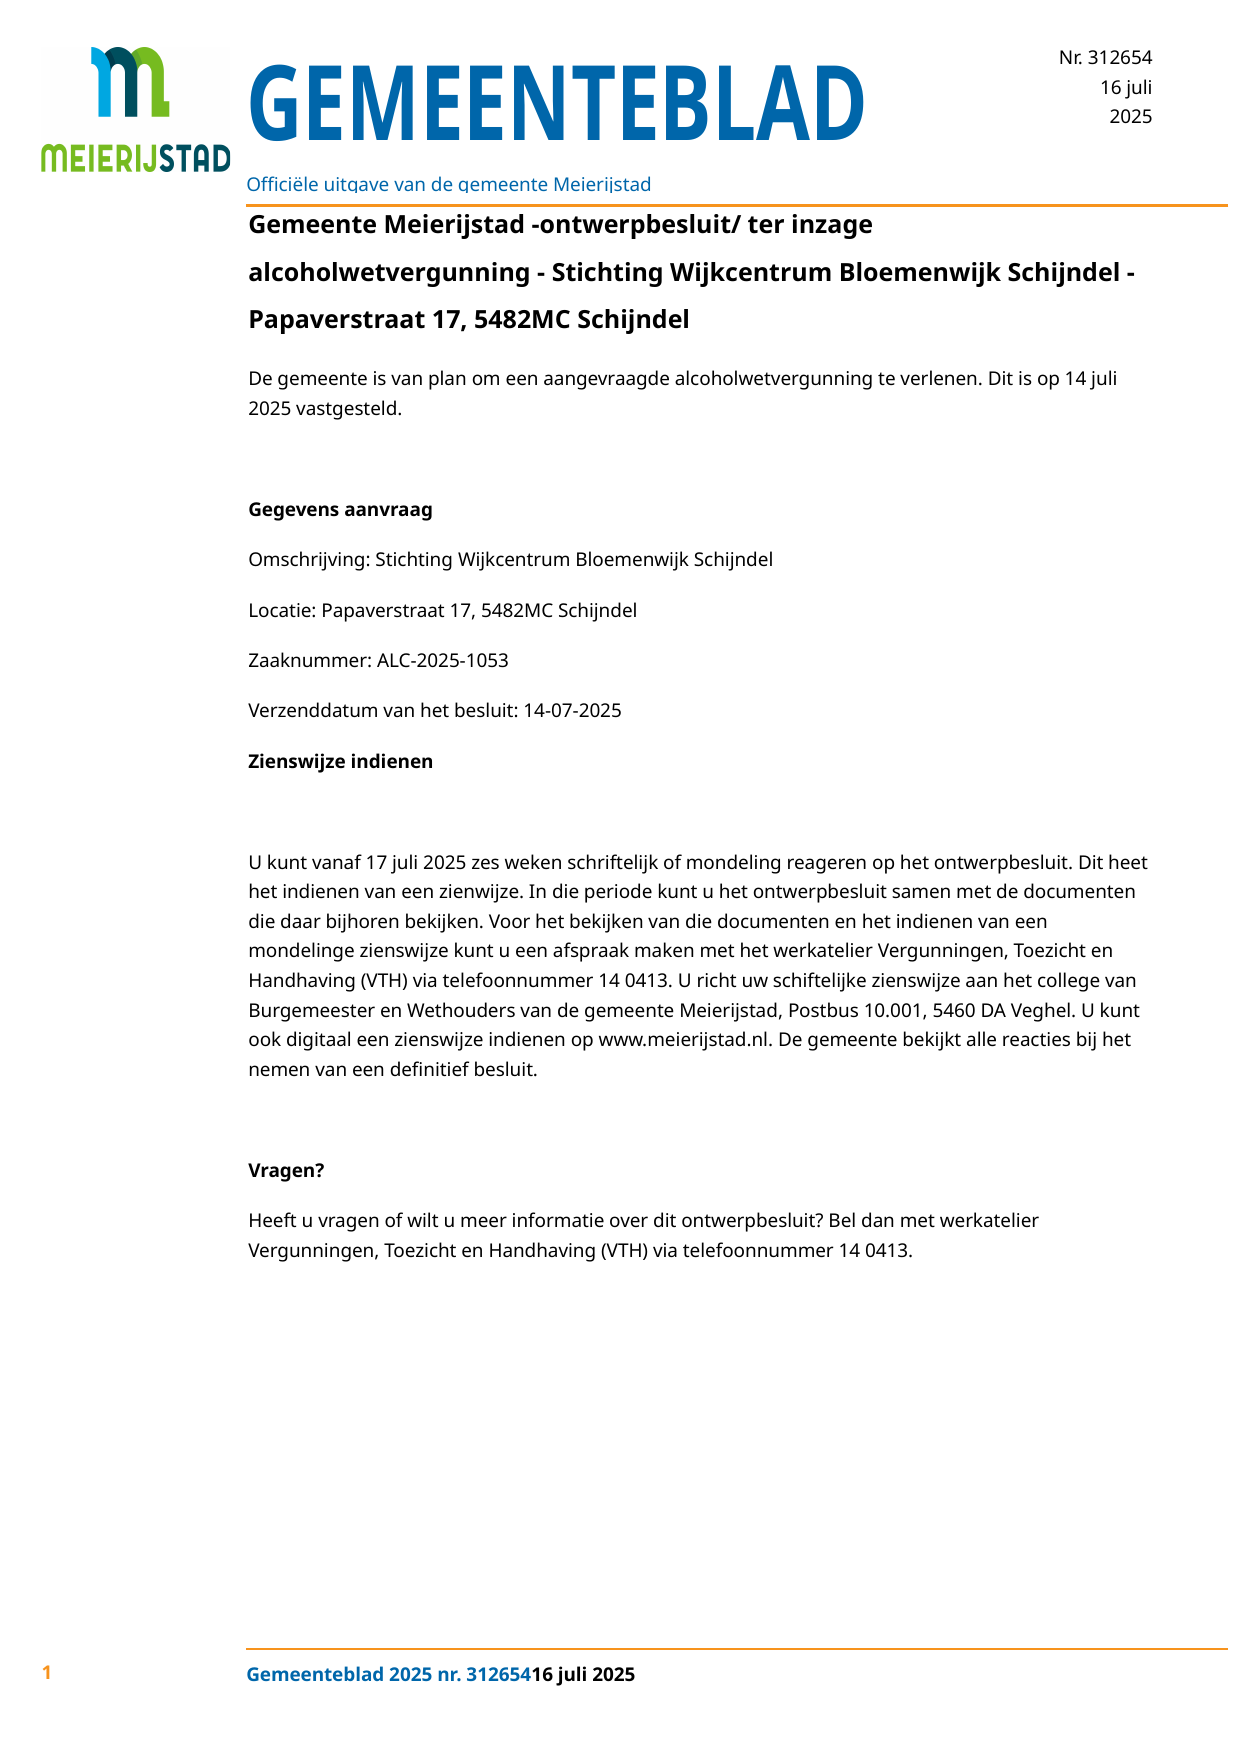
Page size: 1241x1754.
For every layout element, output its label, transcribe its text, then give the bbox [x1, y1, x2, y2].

picture [41, 47, 231, 172]
text Verzenddatum van het besluit: 14-07-2025 [248, 698, 1152, 723]
text Vragen? [248, 1157, 1152, 1182]
text Gegevens aanvraag [248, 496, 1152, 522]
text Heeft u vragen of wilt u meer informatie over dit ontwerpbesluit? Bel dan met werkatelier Vergunningen, Toezicht en Handhaving (VTH) via telefoonnummer 14 0413. [248, 1207, 1152, 1262]
text De gemeente is van plan om een aangevraagde alcoholwetvergunning te verlenen. Dit is op 14 juli 2025 vastgesteld. [248, 366, 1152, 421]
text U kunt vanaf 17 juli 2025 zes weken schriftelijk of mondeling reageren op het ontwerpbesluit. Dit heet het indienen van een zienwijze. In die periode kunt u het ontwerpbesluit samen met de documenten die daar bijhoren bekijken. Voor het bekijken van die documenten en het indienen van een mondelinge zienswijze kunt u een afspraak maken met het werkatelier Vergunningen, Toezicht en Handhaving (VTH) via telefoonnummer 14 0413. U richt uw schiftelijke zienswijze aan het college van Burgemeester en Wethouders van de gemeente Meierijstad, Postbus 10.001, 5460 DA Veghel. U kunt ook digitaal een zienswijze indienen op www.meierijstad.nl. De gemeente bekijkt alle reacties bij het nemen van een definitief besluit. [248, 849, 1152, 1082]
text Zaaknummer: ALC-2025-1053 [248, 647, 1152, 673]
text Omschrijving: Stichting Wijkcentrum Bloemenwijk Schijndel [248, 546, 1152, 572]
text Zienswijze indienen [248, 748, 1152, 774]
text Locatie: Papaverstraat 17, 5482MC Schijndel [248, 597, 1152, 622]
text Gemeente Meierijstad -ontwerpbesluit/ ter inzage alcoholwetvergunning - Stichting Wijkcentrum Bloemenwijk Schijndel - Papaverstraat 17, 5482MC Schijndel [248, 207, 1152, 336]
